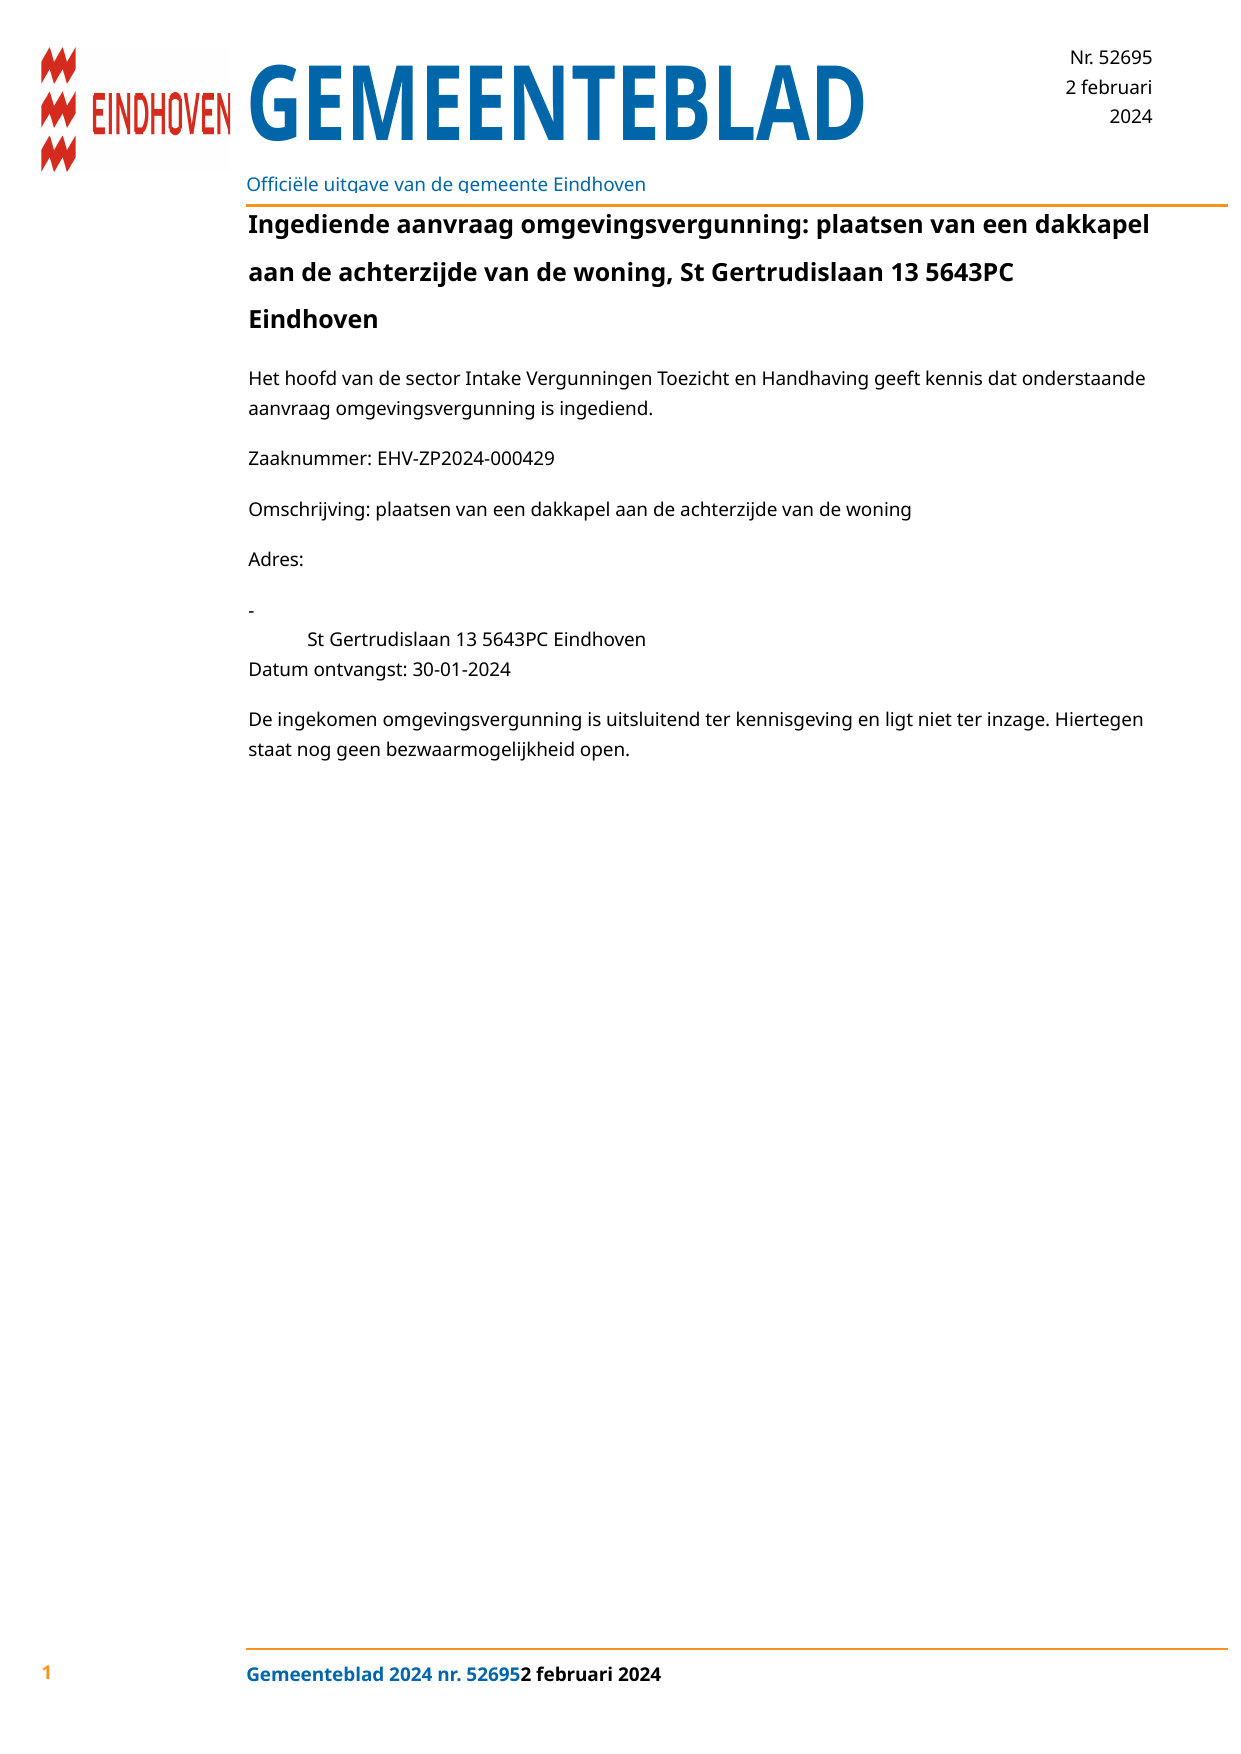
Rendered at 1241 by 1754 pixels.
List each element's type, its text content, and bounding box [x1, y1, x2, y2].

list St Gertrudislaan 13 5643PC Eindhoven [248, 626, 1152, 652]
text Ingediende aanvraag omgevingsvergunning: plaatsen van een dakkapel aan de achterzijde van de woning, St Gertrudislaan 13 5643PC Eindhoven [248, 207, 1152, 336]
text De ingekomen omgevingsvergunning is uitsluitend ter kennisgeving en ligt niet ter inzage. Hiertegen staat nog geen bezwaarmogelijkheid open. [248, 706, 1152, 762]
text Omschrijving: plaatsen van een dakkapel aan de achterzijde van de woning [248, 496, 1152, 522]
text Zaaknummer: EHV-ZP2024-000429 [248, 446, 1152, 471]
text Datum ontvangst: 30-01-2024 [248, 656, 1152, 682]
text Het hoofd van de sector Intake Vergunningen Toezicht en Handhaving geeft kennis dat onderstaande aanvraag omgevingsvergunning is ingediend. [248, 366, 1152, 421]
text Adres: [248, 546, 1152, 572]
picture [41, 47, 231, 172]
